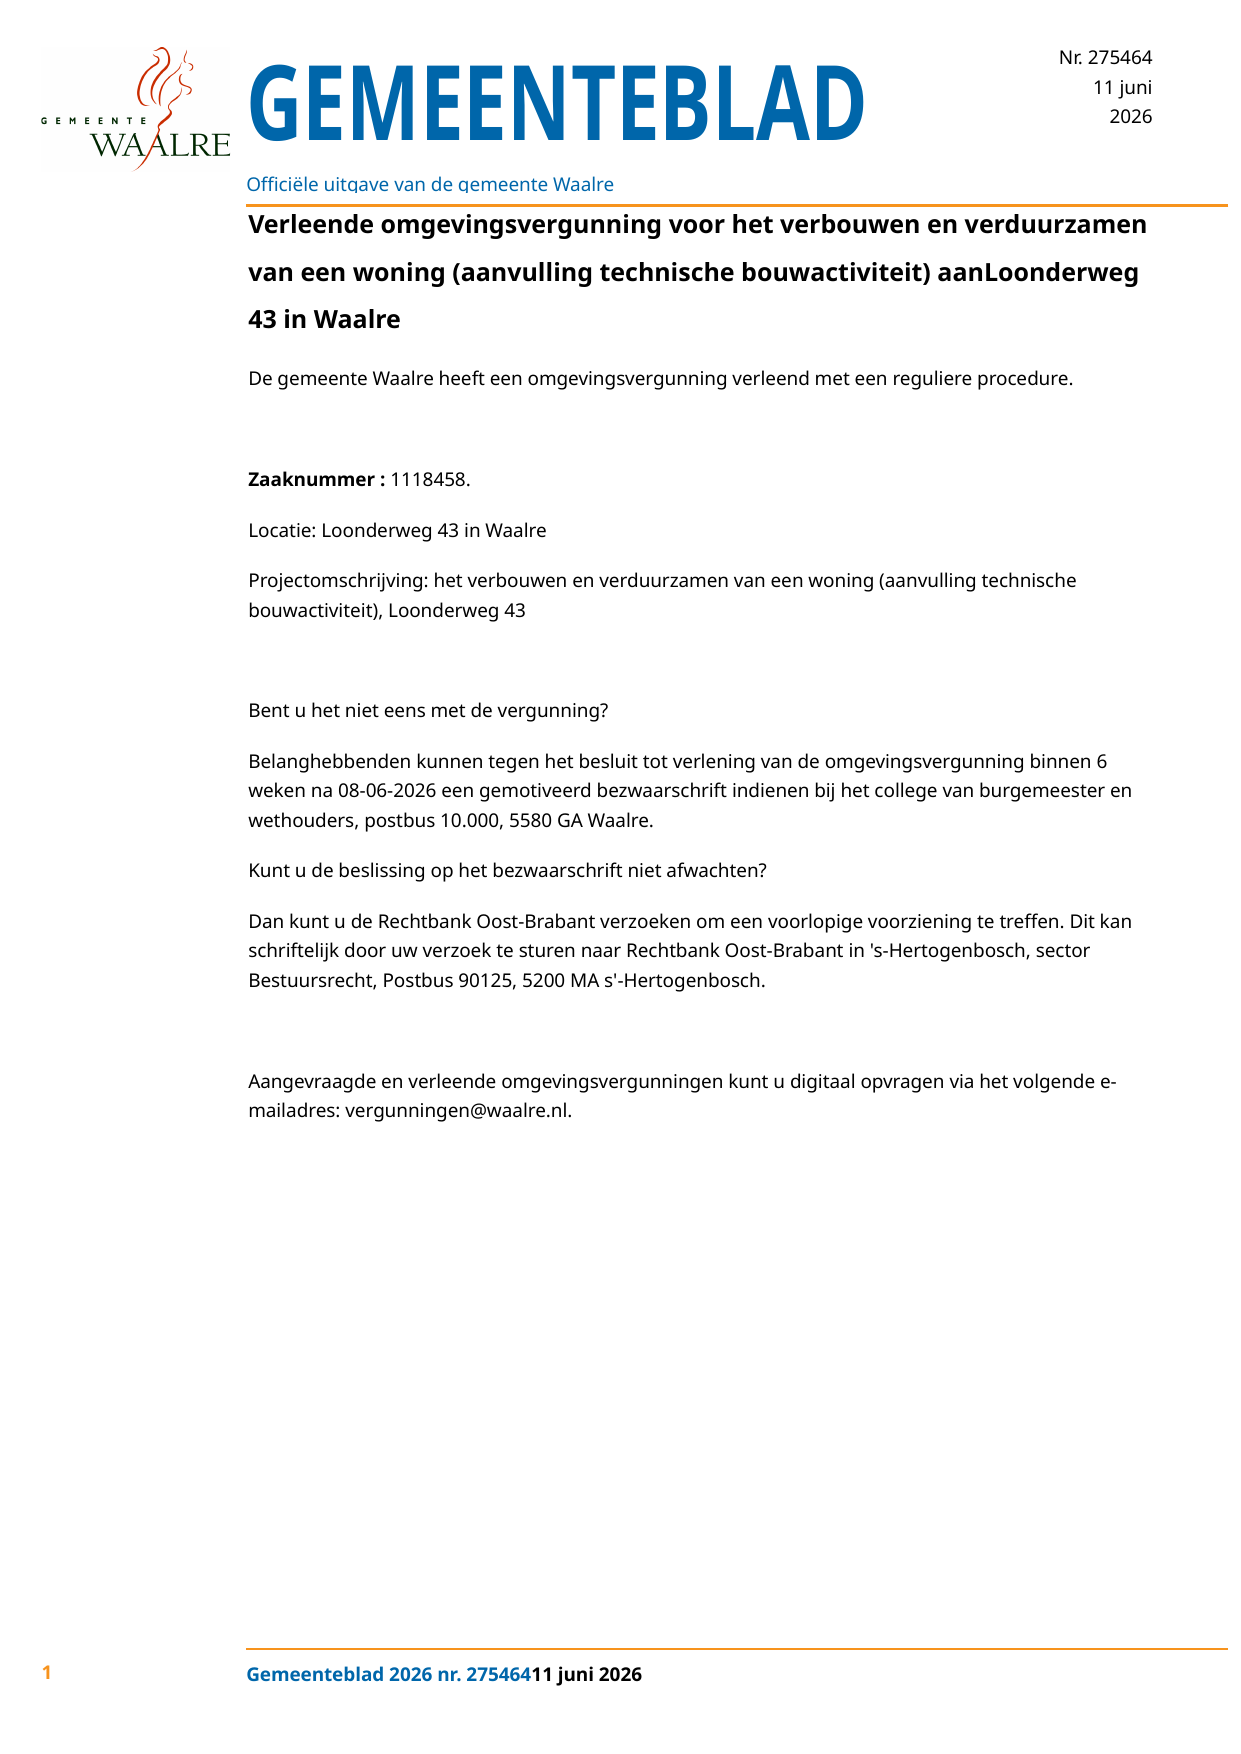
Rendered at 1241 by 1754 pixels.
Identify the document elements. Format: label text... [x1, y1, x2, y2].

text Projectomschrijving: het verbouwen en verduurzamen van een woning (aanvulling technische bouwactiviteit), Loonderweg 43 [248, 567, 1152, 622]
text Dan kunt u de Rechtbank Oost-Brabant verzoeken om een voorlopige voorziening te treffen. Dit kan schriftelijk door uw verzoek te sturen naar Rechtbank Oost-Brabant in 's-Hertogenbosch, sector Bestuursrecht, Postbus 90125, 5200 MA s'-Hertogenbosch. [248, 908, 1152, 993]
text Verleende omgevingsvergunning voor het verbouwen en verduurzamen van een woning (aanvulling technische bouwactiviteit) aanLoonderweg 43 in Waalre [248, 207, 1152, 336]
picture [41, 47, 231, 172]
text Kunt u de beslissing op het bezwaarschrift niet afwachten? [248, 858, 1152, 883]
text De gemeente Waalre heeft een omgevingsvergunning verleend met een reguliere procedure. [248, 366, 1152, 391]
text Belanghebbenden kunnen tegen het besluit tot verlening van de omgevingsvergunning binnen 6 weken na 08-06-2026 een gemotiveerd bezwaarschrift indienen bij het college van burgemeester en wethouders, postbus 10.000, 5580 GA Waalre. [248, 748, 1152, 833]
text Locatie: Loonderweg 43 in Waalre [248, 517, 1152, 542]
text Bent u het niet eens met de vergunning? [248, 698, 1152, 723]
text Aangevraagde en verleende omgevingsvergunningen kunt u digitaal opvragen via het volgende e-mailadres: vergunningen@waalre.nl. [248, 1068, 1152, 1123]
text Zaaknummer : 1118458. [248, 466, 1152, 492]
